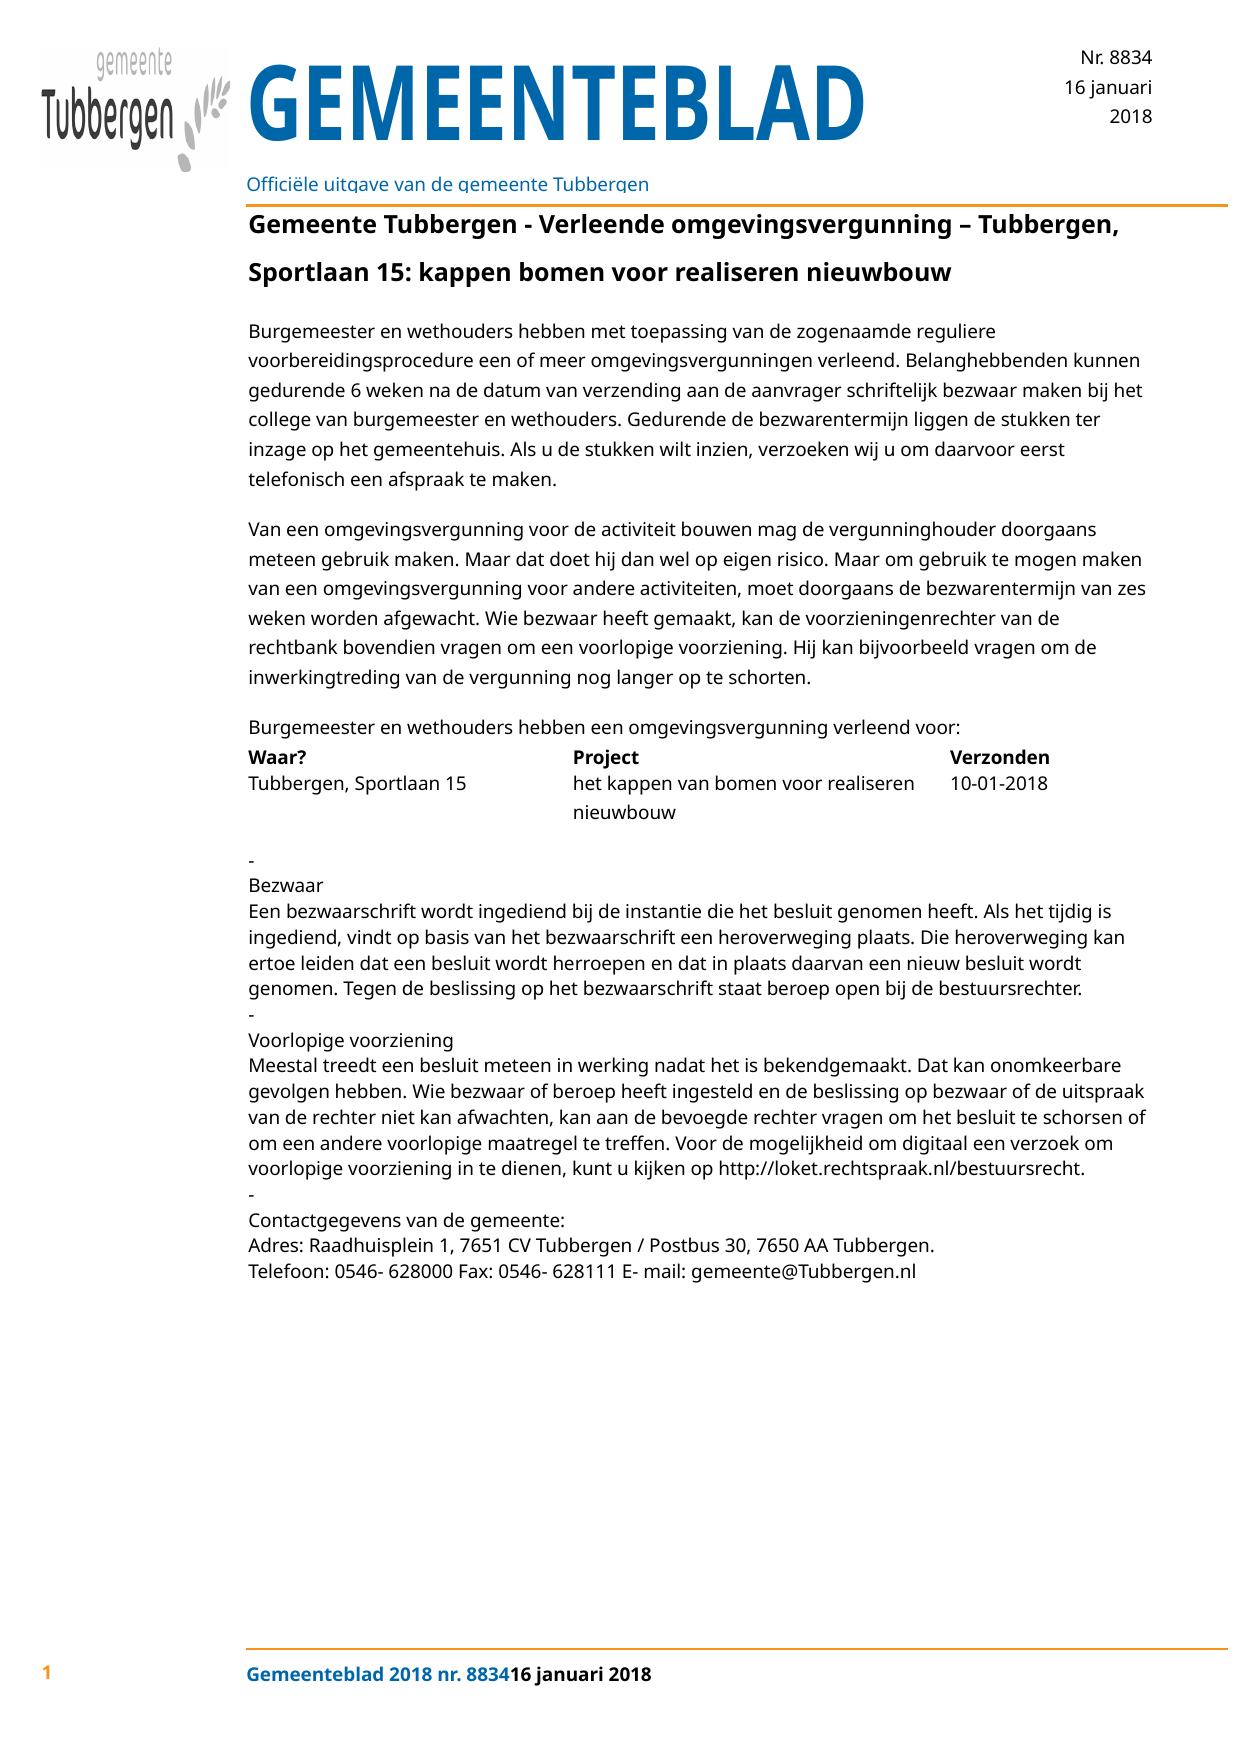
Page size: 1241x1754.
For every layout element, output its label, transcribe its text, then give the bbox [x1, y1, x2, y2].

text - [248, 1181, 1152, 1207]
text Burgemeester en wethouders hebben met toepassing van de zogenaamde reguliere voorbereidingsprocedure een of meer omgevingsvergunningen verleend. Belanghebbenden kunnen gedurende 6 weken na de datum van verzending aan de aanvrager schriftelijk bezwaar maken bij het college van burgemeester en wethouders. Gedurende de bezwarentermijn liggen de stukken ter inzage op het gemeentehuis. Als u de stukken wilt inzien, verzoeken wij u om daarvoor eerst telefonisch een afspraak te maken. [248, 318, 1152, 492]
text Burgemeester en wethouders hebben een omgevingsvergunning verleend voor: [248, 714, 1152, 740]
table_cell Tubbergen, Sportlaan 15 [248, 770, 573, 825]
text - [248, 1001, 1152, 1027]
text Contactgegevens van de gemeente: [248, 1207, 1152, 1233]
table_cell het kappen van bomen voor realiseren nieuwbouw [573, 770, 950, 825]
text Bezwaar [248, 872, 1152, 898]
table_header Waar? [248, 744, 573, 770]
text Telefoon: 0546- 628000 Fax: 0546- 628111 E- mail: gemeente@Tubbergen.nl [248, 1258, 1152, 1284]
text Meestal treedt een besluit meteen in werking nadat het is bekendgemaakt. Dat kan onomkeerbare gevolgen hebben. Wie bezwaar of beroep heeft ingesteld en de beslissing op bezwaar of de uitspraak van de rechter niet kan afwachten, kan aan de bevoegde rechter vragen om het besluit te schorsen of om een andere voorlopige maatregel te treffen. Voor de mogelijkheid om digitaal een verzoek om voorlopige voorziening in te dienen, kunt u kijken op http://loket.rechtspraak.nl/bestuursrecht. [248, 1053, 1152, 1181]
text - [248, 847, 1152, 872]
text Adres: Raadhuisplein 1, 7651 CV Tubbergen / Postbus 30, 7650 AA Tubbergen. [248, 1233, 1152, 1258]
text Van een omgevingsvergunning voor de activiteit bouwen mag de vergunninghouder doorgaans meteen gebruik maken. Maar dat doet hij dan wel op eigen risico. Maar om gebruik te mogen maken van een omgevingsvergunning voor andere activiteiten, moet doorgaans de bezwarentermijn van zes weken worden afgewacht. Wie bezwaar heeft gemaakt, kan de voorzieningenrechter van de rechtbank bovendien vragen om een voorlopige voorziening. Hij kan bijvoorbeeld vragen om de inwerkingtreding van de vergunning nog langer op te schorten. [248, 516, 1152, 690]
picture [41, 47, 231, 172]
text Een bezwaarschrift wordt ingediend bij de instantie die het besluit genomen heeft. Als het tijdig is ingediend, vindt op basis van het bezwaarschrift een heroverweging plaats. Die heroverweging kan ertoe leiden dat een besluit wordt herroepen en dat in plaats daarvan een nieuw besluit wordt genomen. Tegen de beslissing op het bezwaarschrift staat beroep open bij de bestuursrechter. [248, 898, 1152, 1001]
table_header Verzonden [950, 744, 1152, 770]
table_cell 10-01-2018 [950, 770, 1152, 825]
text Gemeente Tubbergen - Verleende omgevingsvergunning – Tubbergen, Sportlaan 15: kappen bomen voor realiseren nieuwbouw [248, 207, 1152, 288]
text Voorlopige voorziening [248, 1027, 1152, 1053]
table_header Project [573, 744, 950, 770]
